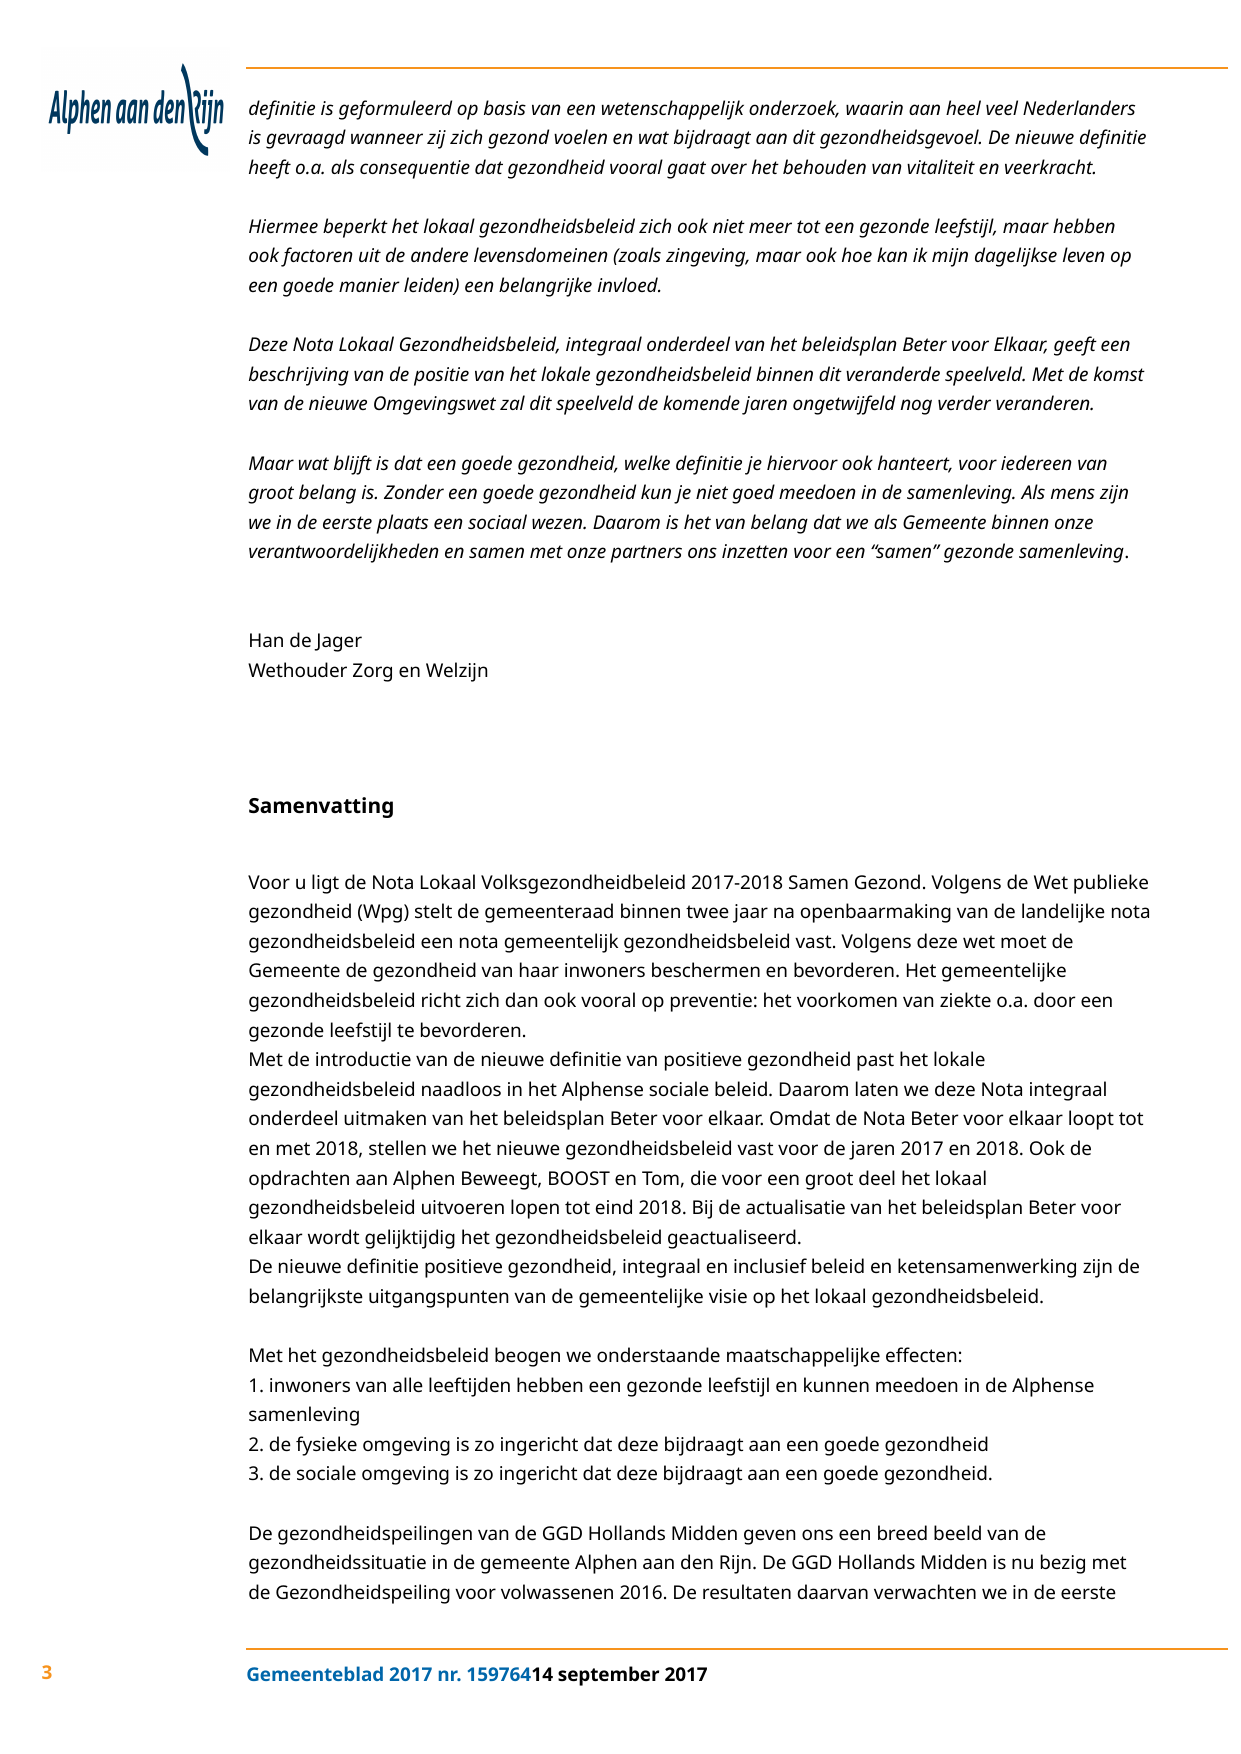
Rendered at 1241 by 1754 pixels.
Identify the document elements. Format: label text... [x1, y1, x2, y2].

text Maar wat blijft is dat een goede gezondheid, welke definitie je hiervoor ook hanteert, voor iedereen van groot belang is. Zonder een goede gezondheid kun je niet goed meedoen in de samenleving. Als mens zijn we in de eerste plaats een sociaal wezen. Daarom is het van belang dat we als Gemeente binnen onze verantwoordelijkheden en samen met onze partners ons inzetten voor een “samen” gezonde samenleving. [248, 450, 1152, 564]
picture [41, 47, 231, 172]
text Met het gezondheidsbeleid beogen we onderstaande maatschappelijke effecten: [248, 1342, 1152, 1368]
text Voor u ligt de Nota Lokaal Volksgezondheidbeleid 2017-2018 Samen Gezond. Volgens de Wet publieke gezondheid (Wpg) stelt de gemeenteraad binnen twee jaar na openbaarmaking van de landelijke nota gezondheidsbeleid een nota gemeentelijk gezondheidsbeleid vast. Volgens deze wet moet de Gemeente de gezondheid van haar inwoners beschermen en bevorderen. Het gemeentelijke gezondheidsbeleid richt zich dan ook vooral op preventie: het voorkomen van ziekte o.a. door een gezonde leefstijl te bevorderen. [248, 869, 1152, 1043]
text Han de Jager [248, 627, 1152, 653]
text Wethouder Zorg en Welzijn [248, 657, 1152, 683]
text Hiermee beperkt het lokaal gezondheidsbeleid zich ook niet meer tot een gezonde leefstijl, maar hebben ook factoren uit de andere levensdomeinen (zoals zingeving, maar ook hoe kan ik mijn dagelijkse leven op een goede manier leiden) een belangrijke invloed. [248, 213, 1152, 298]
text Samenvatting [248, 791, 1152, 820]
text definitie is geformuleerd op basis van een wetenschappelijk onderzoek, waarin aan heel veel Nederlanders is gevraagd wanneer zij zich gezond voelen en wat bijdraagt aan dit gezondheidsgevoel. De nieuwe definitie heeft o.a. als consequentie dat gezondheid vooral gaat over het behouden van vitaliteit en veerkracht. [248, 95, 1152, 180]
text 3. de sociale omgeving is zo ingericht dat deze bijdraagt aan een goede gezondheid. [248, 1461, 1152, 1486]
text Deze Nota Lokaal Gezondheidsbeleid, integraal onderdeel van het beleidsplan Beter voor Elkaar, geeft een beschrijving van de positie van het lokale gezondheidsbeleid binnen dit veranderde speelveld. Met de komst van de nieuwe Omgevingswet zal dit speelveld de komende jaren ongetwijfeld nog verder veranderen. [248, 331, 1152, 416]
text De nieuwe definitie positieve gezondheid, integraal en inclusief beleid en ketensamenwerking zijn de belangrijkste uitgangspunten van de gemeentelijke visie op het lokaal gezondheidsbeleid. [248, 1253, 1152, 1309]
text Met de introductie van de nieuwe definitie van positieve gezondheid past het lokale gezondheidsbeleid naadloos in het Alphense sociale beleid. Daarom laten we deze Nota integraal onderdeel uitmaken van het beleidsplan Beter voor elkaar. Omdat de Nota Beter voor elkaar loopt tot en met 2018, stellen we het nieuwe gezondheidsbeleid vast voor de jaren 2017 en 2018. Ook de opdrachten aan Alphen Beweegt, BOOST en Tom, die voor een groot deel het lokaal gezondheidsbeleid uitvoeren lopen tot eind 2018. Bij de actualisatie van het beleidsplan Beter voor elkaar wordt gelijktijdig het gezondheidsbeleid geactualiseerd. [248, 1046, 1152, 1250]
text De gezondheidspeilingen van de GGD Hollands Midden geven ons een breed beeld van de gezondheidssituatie in de gemeente Alphen aan den Rijn. De GGD Hollands Midden is nu bezig met de Gezondheidspeiling voor volwassenen 2016. De resultaten daarvan verwachten we in de eerste [248, 1520, 1152, 1605]
text 1. inwoners van alle leeftijden hebben een gezonde leefstijl en kunnen meedoen in de Alphense samenleving [248, 1372, 1152, 1427]
text 2. de fysieke omgeving is zo ingericht dat deze bijdraagt aan een goede gezondheid [248, 1431, 1152, 1457]
